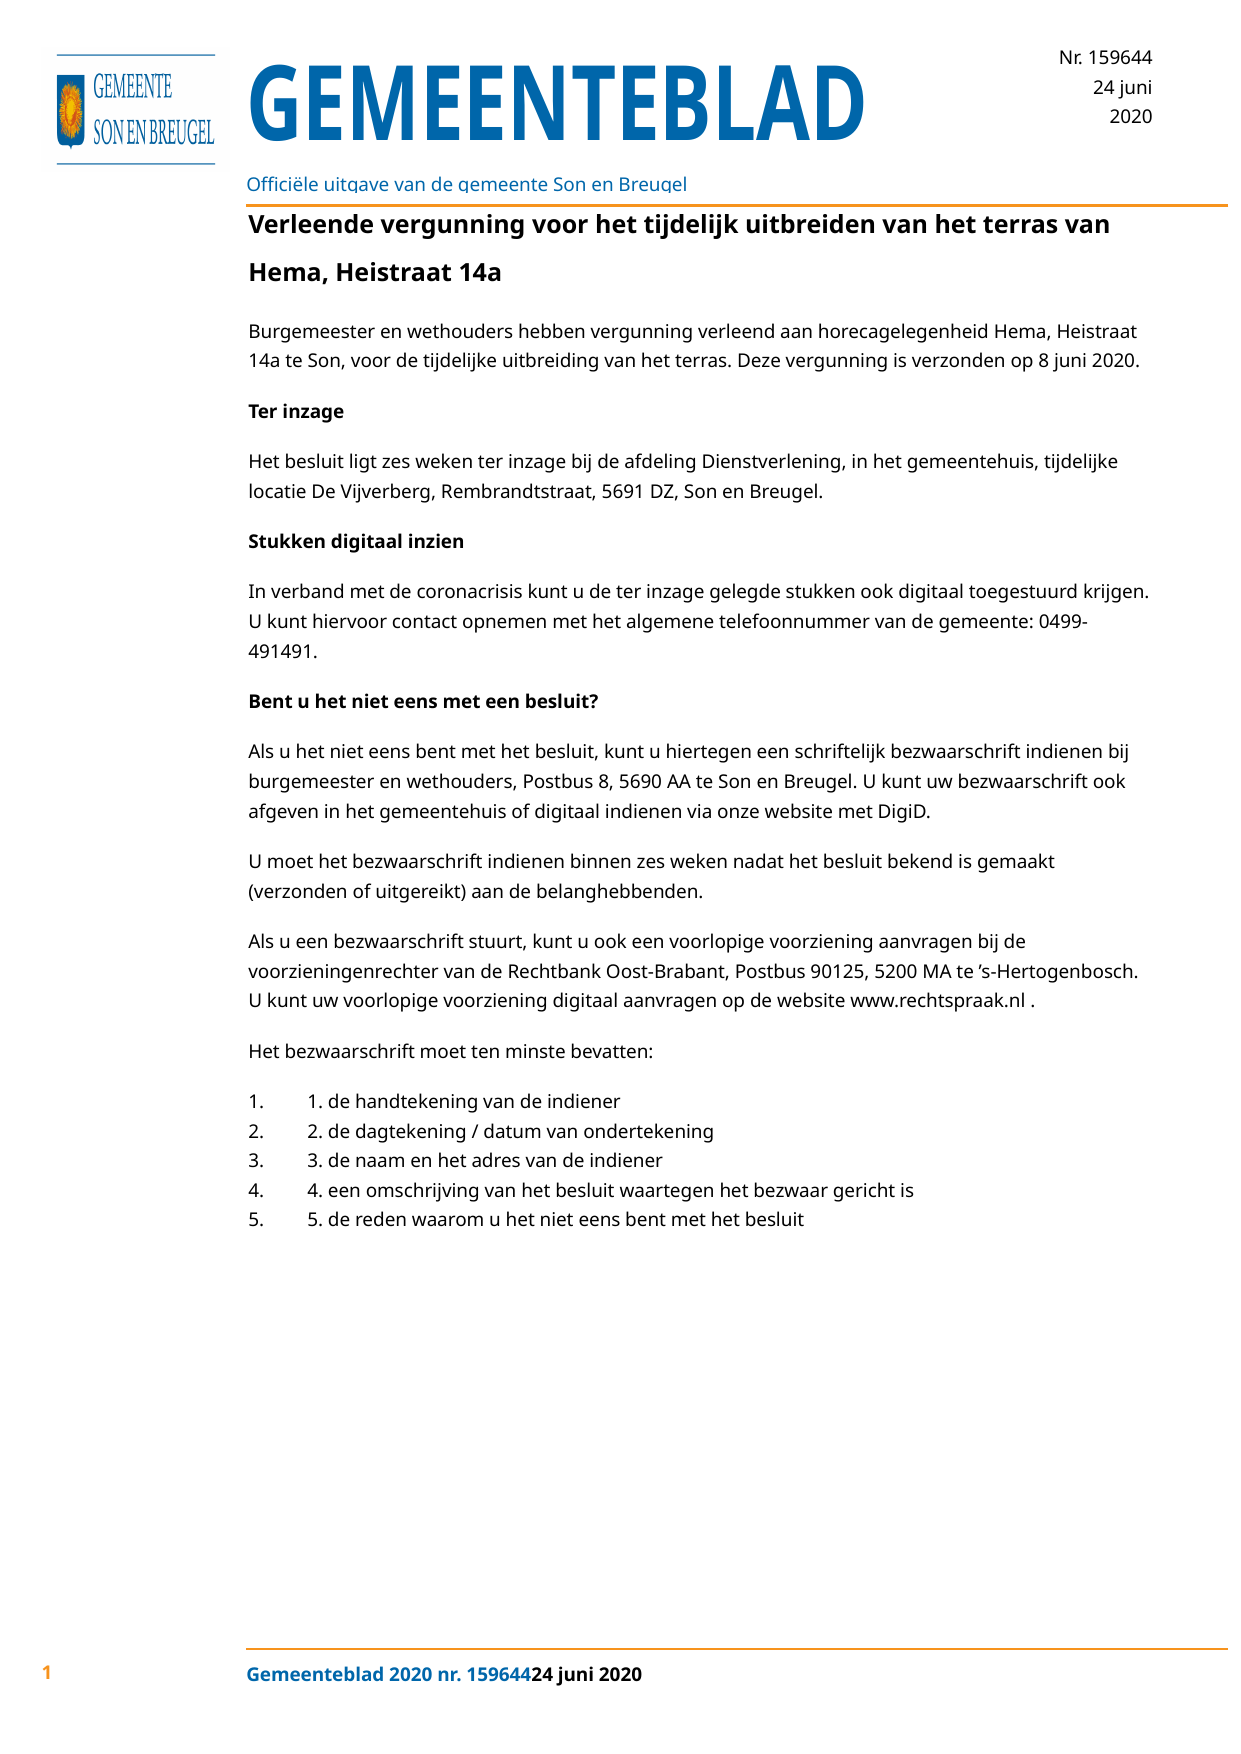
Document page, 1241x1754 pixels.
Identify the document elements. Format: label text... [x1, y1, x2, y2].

text Het bezwaarschrift moet ten minste bevatten: [248, 1038, 1152, 1064]
text U moet het bezwaarschrift indienen binnen zes weken nadat het besluit bekend is gemaakt (verzonden of uitgereikt) aan de belanghebbenden. [248, 848, 1152, 904]
list 4. een omschrijving van het besluit waartegen het bezwaar gericht is [248, 1177, 1152, 1203]
text Stukken digitaal inzien [248, 528, 1152, 554]
text Verleende vergunning voor het tijdelijk uitbreiden van het terras van Hema, Heistraat 14a [248, 207, 1152, 288]
list 1. de handtekening van de indiener [248, 1088, 1152, 1114]
list 5. de reden waarom u het niet eens bent met het besluit [248, 1207, 1152, 1232]
text Als u een bezwaarschrift stuurt, kunt u ook een voorlopige voorziening aanvragen bij de voorzieningenrechter van de Rechtbank Oost-Brabant, Postbus 90125, 5200 MA te ’s-Hertogenbosch. U kunt uw voorlopige voorziening digitaal aanvragen op de website www.rechtspraak.nl . [248, 928, 1152, 1013]
text Als u het niet eens bent met het besluit, kunt u hiertegen een schriftelijk bezwaarschrift indienen bij burgemeester en wethouders, Postbus 8, 5690 AA te Son en Breugel. U kunt uw bezwaarschrift ook afgeven in het gemeentehuis of digitaal indienen via onze website met DigiD. [248, 739, 1152, 824]
list 2. de dagtekening / datum van ondertekening [248, 1118, 1152, 1144]
list 3. de naam en het adres van de indiener [248, 1147, 1152, 1173]
text Burgemeester en wethouders hebben vergunning verleend aan horecagelegenheid Hema, Heistraat 14a te Son, voor de tijdelijke uitbreiding van het terras. Deze vergunning is verzonden op 8 juni 2020. [248, 318, 1152, 373]
text Ter inzage [248, 398, 1152, 424]
text Het besluit ligt zes weken ter inzage bij de afdeling Dienstverlening, in het gemeentehuis, tijdelijke locatie De Vijverberg, Rembrandtstraat, 5691 DZ, Son en Breugel. [248, 448, 1152, 504]
picture [41, 47, 231, 172]
text Bent u het niet eens met een besluit? [248, 688, 1152, 714]
text In verband met de coronacrisis kunt u de ter inzage gelegde stukken ook digitaal toegestuurd krijgen. U kunt hiervoor contact opnemen met het algemene telefoonnummer van de gemeente: 0499-491491. [248, 579, 1152, 664]
